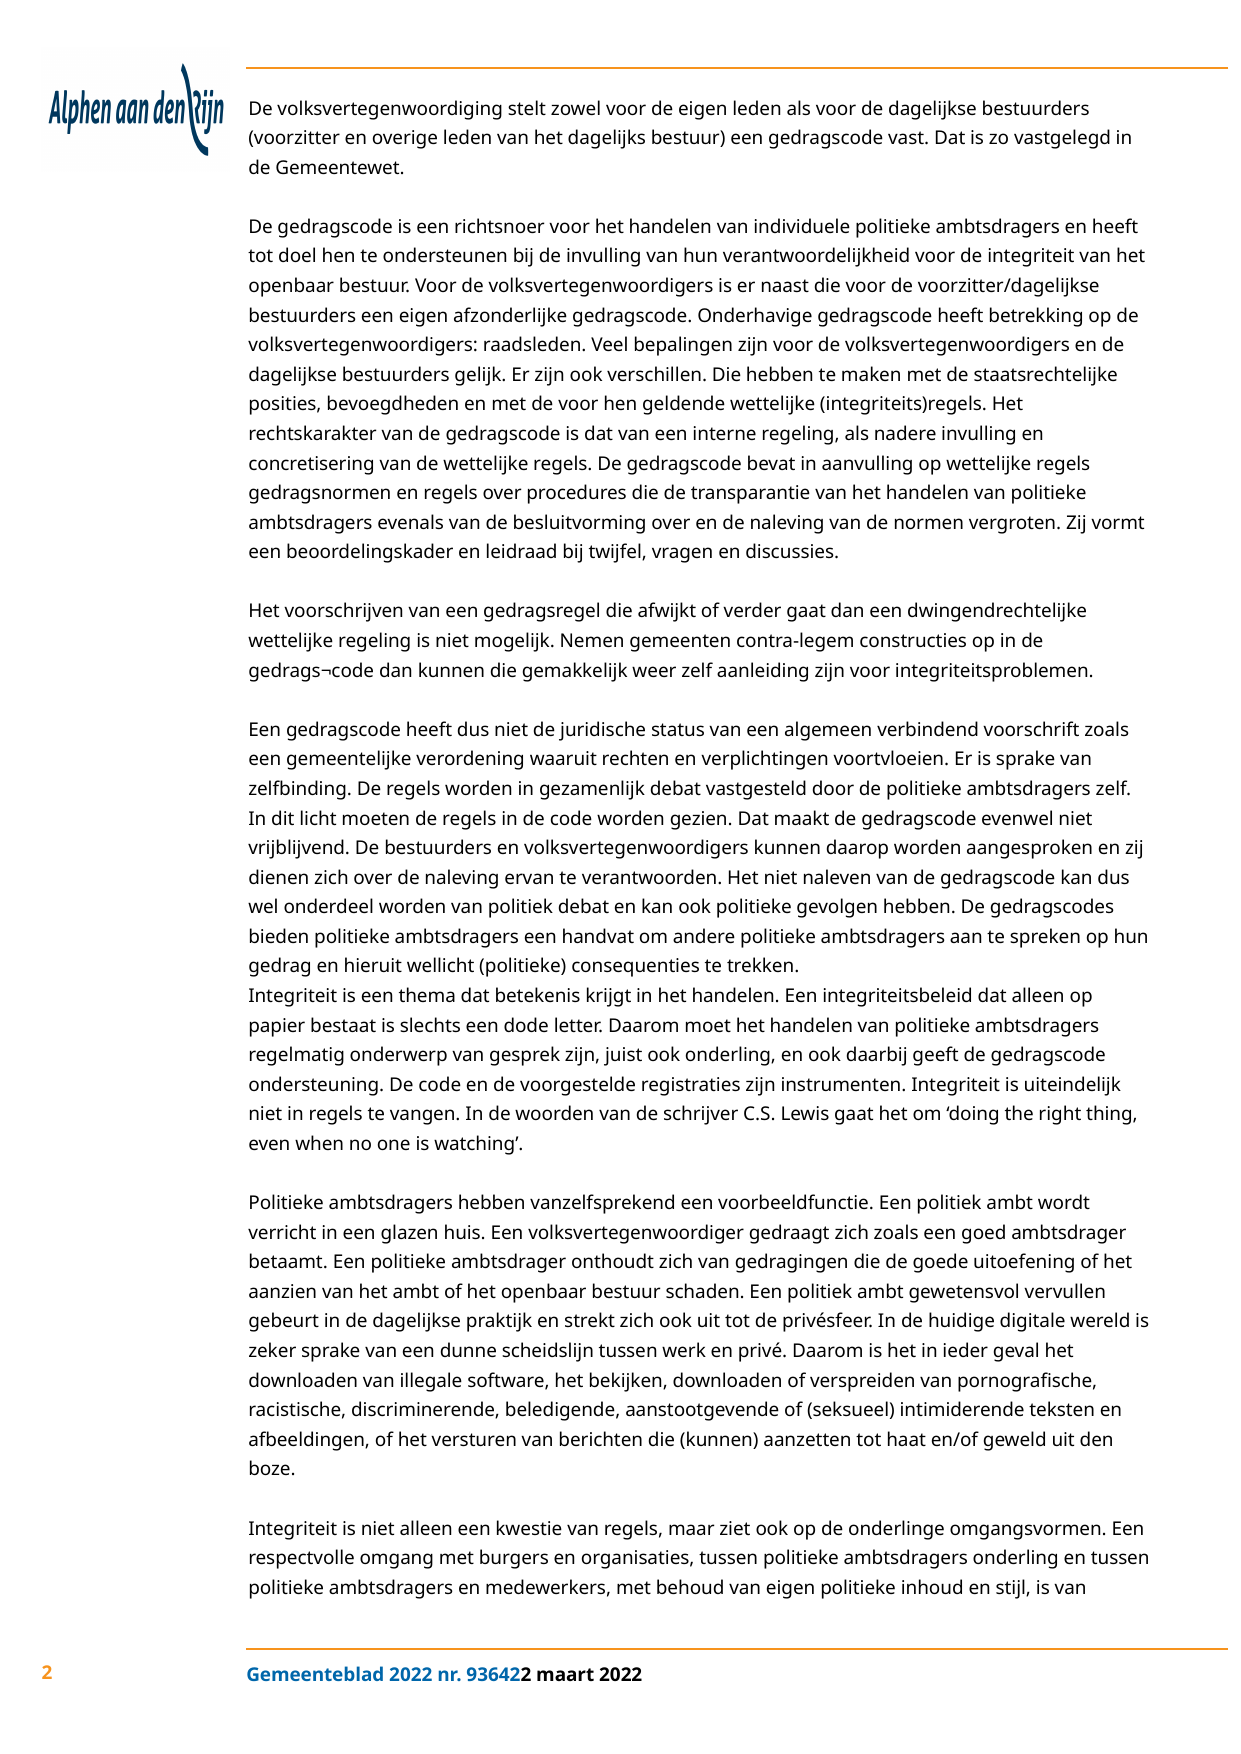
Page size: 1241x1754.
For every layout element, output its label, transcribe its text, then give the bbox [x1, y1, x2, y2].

text Het voorschrijven van een gedragsregel die afwijkt of verder gaat dan een dwingendrechtelijke wettelijke regeling is niet mogelijk. Nemen gemeenten contra-legem constructies op in de gedrags¬code dan kunnen die gemakkelijk weer zelf aanleiding zijn voor integriteitsproblemen. [248, 598, 1152, 683]
picture [41, 47, 231, 172]
text Integriteit is niet alleen een kwestie van regels, maar ziet ook op de onderlinge omgangsvormen. Een respectvolle omgang met burgers en organisaties, tussen politieke ambtsdragers onderling en tussen politieke ambtsdragers en medewerkers, met behoud van eigen politieke inhoud en stijl, is van [248, 1515, 1152, 1600]
text Een gedragscode heeft dus niet de juridische status van een algemeen verbindend voorschrift zoals een gemeentelijke verordening waaruit rechten en verplichtingen voortvloeien. Er is sprake van zelfbinding. De regels worden in gezamenlijk debat vastgesteld door de politieke ambtsdragers zelf. In dit licht moeten de regels in de code worden gezien. Dat maakt de gedragscode evenwel niet vrijblijvend. De bestuurders en volksvertegenwoordigers kunnen daarop worden aangesproken en zij dienen zich over de naleving ervan te verantwoorden. Het niet naleven van de gedragscode kan dus wel onderdeel worden van politiek debat en kan ook politieke gevolgen hebben. De gedragscodes bieden politieke ambtsdragers een handvat om andere politieke ambtsdragers aan te spreken op hun gedrag en hieruit wellicht (politieke) consequenties te trekken. [248, 716, 1152, 978]
text Integriteit is een thema dat betekenis krijgt in het handelen. Een integriteitsbeleid dat alleen op papier bestaat is slechts een dode letter. Daarom moet het handelen van politieke ambtsdragers regelmatig onderwerp van gesprek zijn, juist ook onderling, en ook daarbij geeft de gedragscode ondersteuning. De code en de voorgestelde registraties zijn instrumenten. Integriteit is uiteindelijk niet in regels te vangen. In de woorden van de schrijver C.S. Lewis gaat het om ‘doing the right thing, even when no one is watching’. [248, 982, 1152, 1156]
text Politieke ambtsdragers hebben vanzelfsprekend een voorbeeldfunctie. Een politiek ambt wordt verricht in een glazen huis. Een volksvertegenwoordiger gedraagt zich zoals een goed ambtsdrager betaamt. Een politieke ambtsdrager onthoudt zich van gedragingen die de goede uitoefening of het aanzien van het ambt of het openbaar bestuur schaden. Een politiek ambt gewetensvol vervullen gebeurt in de dagelijkse praktijk en strekt zich ook uit tot de privésfeer. In de huidige digitale wereld is zeker sprake van een dunne scheidslijn tussen werk en privé. Daarom is het in ieder geval het downloaden van illegale software, het bekijken, downloaden of verspreiden van pornografische, racistische, discriminerende, beledigende, aanstootgevende of (seksueel) intimiderende teksten en afbeeldingen, of het versturen van berichten die (kunnen) aanzetten tot haat en/of geweld uit den boze. [248, 1189, 1152, 1481]
text De volksvertegenwoordiging stelt zowel voor de eigen leden als voor de dagelijkse bestuurders (voorzitter en overige leden van het dagelijks bestuur) een gedragscode vast. Dat is zo vastgelegd in de Gemeentewet. [248, 95, 1152, 180]
text De gedragscode is een richtsnoer voor het handelen van individuele politieke ambtsdragers en heeft tot doel hen te ondersteunen bij de invulling van hun verantwoordelijkheid voor de integriteit van het openbaar bestuur. Voor de volksvertegenwoordigers is er naast die voor de voorzitter/dagelijkse bestuurders een eigen afzonderlijke gedragscode. Onderhavige gedragscode heeft betrekking op de volksvertegenwoordigers: raadsleden. Veel bepalingen zijn voor de volksvertegenwoordigers en de dagelijkse bestuurders gelijk. Er zijn ook verschillen. Die hebben te maken met de staatsrechtelijke posities, bevoegdheden en met de voor hen geldende wettelijke (integriteits)regels. Het rechtskarakter van de gedragscode is dat van een interne regeling, als nadere invulling en concretisering van de wettelijke regels. De gedragscode bevat in aanvulling op wettelijke regels gedragsnormen en regels over procedures die de transparantie van het handelen van politieke ambtsdragers evenals van de besluitvorming over en de naleving van de normen vergroten. Zij vormt een beoordelingskader en leidraad bij twijfel, vragen en discussies. [248, 213, 1152, 564]
